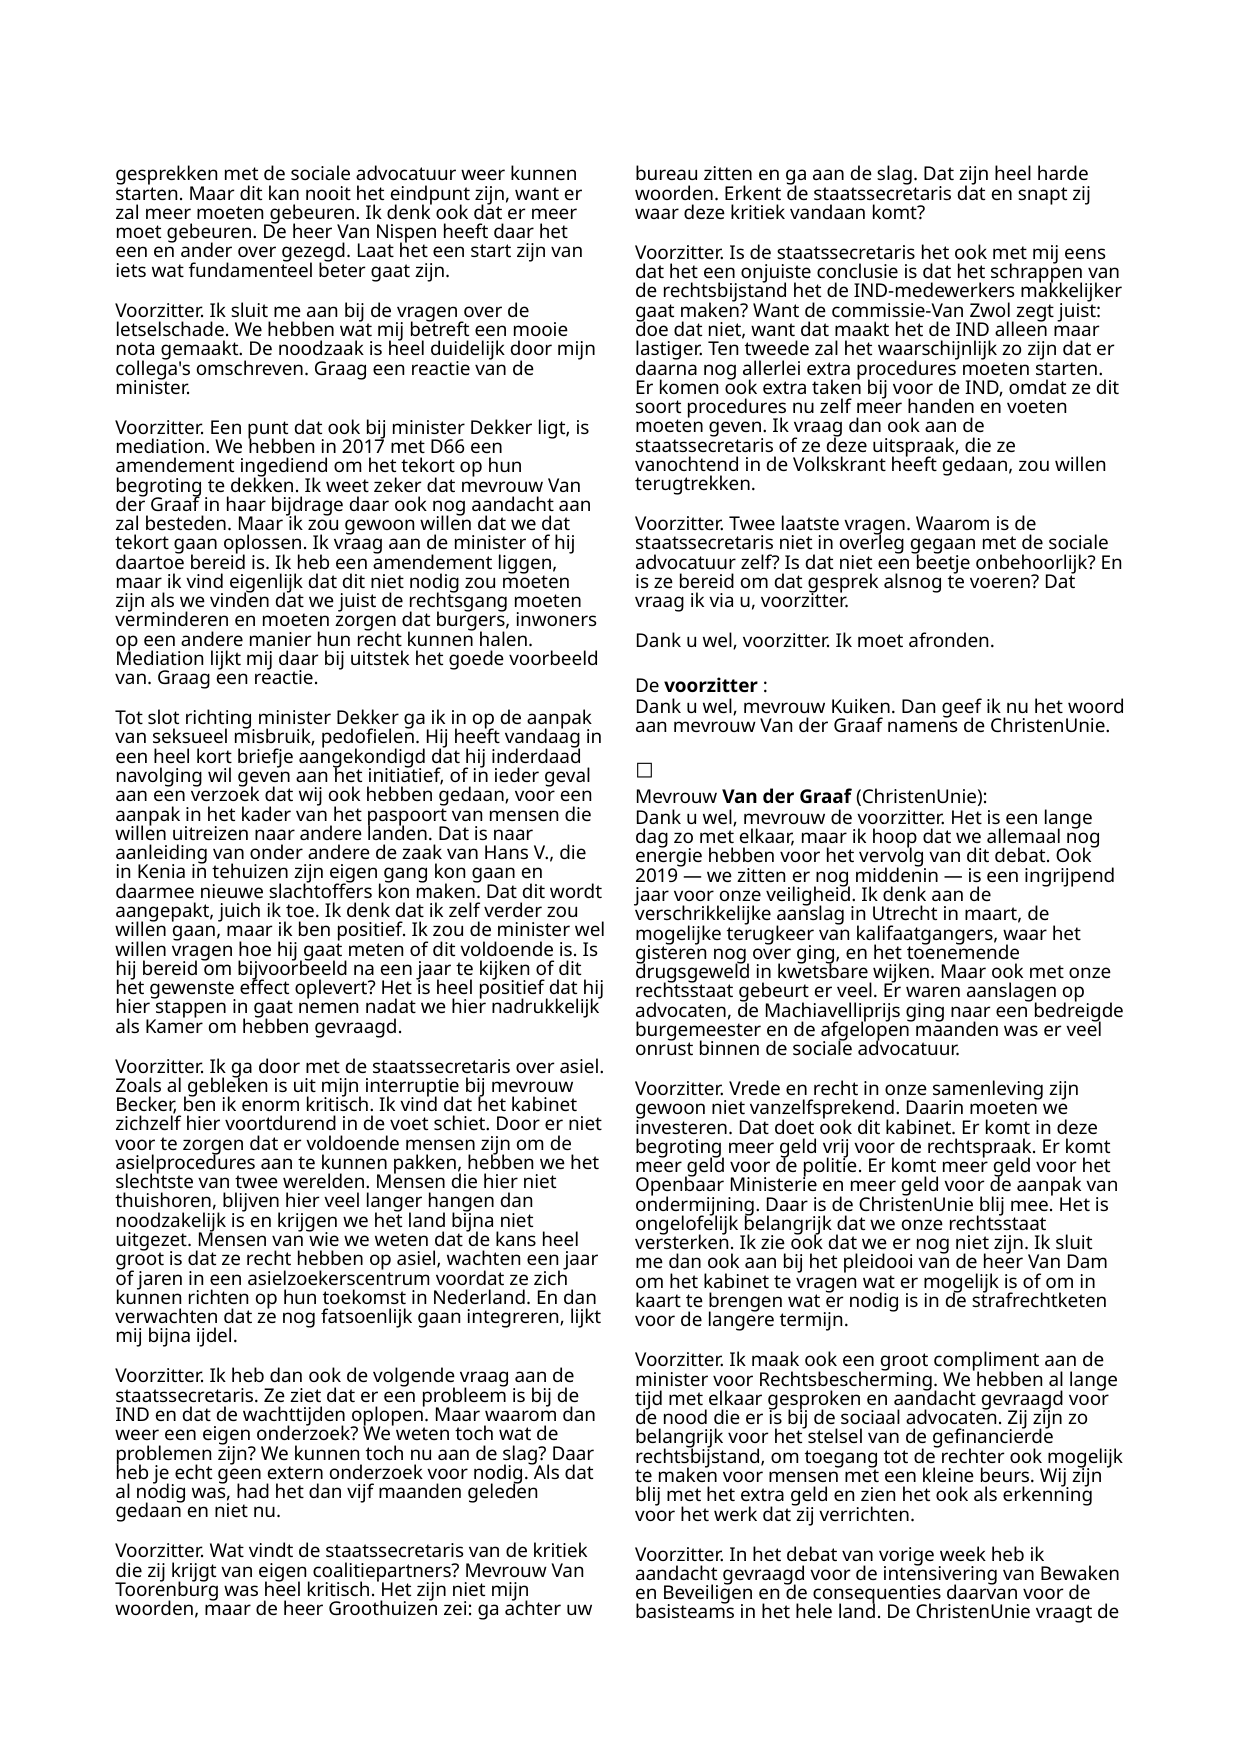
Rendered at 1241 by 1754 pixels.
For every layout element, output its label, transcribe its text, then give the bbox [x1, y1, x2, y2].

text bureau zitten en ga aan de slag. Dat zijn heel harde woorden. Erkent de staatssecretaris dat en snapt zij waar deze kritiek vandaan komt? [635, 165, 1125, 223]
text Voorzitter. Wat vindt de staatssecretaris van de kritiek die zij krijgt van eigen coalitiepartners? Mevrouw Van Toorenburg was heel kritisch. Het zijn niet mijn woorden, maar de heer Groothuizen zei: ga achter uw [115, 1542, 605, 1619]
text Mevrouw Van der Graaf (ChristenUnie): [635, 783, 1125, 809]
text Dank u wel, voorzitter. Ik moet afronden. [635, 632, 1125, 651]
text Voorzitter. Ik ga door met de staatssecretaris over asiel. Zoals al gebleken is uit mijn interruptie bij mevrouw Becker, ben ik enorm kritisch. Ik vind dat het kabinet zichzelf hier voortdurend in de voet schiet. Door er niet voor te zorgen dat er voldoende mensen zijn om de asielprocedures aan te kunnen pakken, hebben we het slechtste van twee werelden. Mensen die hier niet thuishoren, blijven hier veel langer hangen dan noodzakelijk is en krijgen we het land bijna niet uitgezet. Mensen van wie we weten dat de kans heel groot is dat ze recht hebben op asiel, wachten een jaar of jaren in een asielzoekerscentrum voordat ze zich kunnen richten op hun toekomst in Nederland. En dan verwachten dat ze nog fatsoenlijk gaan integreren, lijkt mij bijna ijdel. [115, 1058, 605, 1347]
text ⬜ [635, 757, 1125, 783]
text Voorzitter. Ik sluit me aan bij de vragen over de letselschade. We hebben wat mij betreft een mooie nota gemaakt. De noodzaak is heel duidelijk door mijn collega's omschreven. Graag een reactie van de minister. [115, 302, 605, 398]
text Voorzitter. Ik heb dan ook de volgende vraag aan de staatssecretaris. Ze ziet dat er een probleem is bij de IND en dat de wachttijden oplopen. Maar waarom dan weer een eigen onderzoek? We weten toch wat de problemen zijn? We kunnen toch nu aan de slag? Daar heb je echt geen extern onderzoek voor nodig. Als dat al nodig was, had het dan vijf maanden geleden gedaan en niet nu. [115, 1367, 605, 1522]
text Voorzitter. In het debat van vorige week heb ik aandacht gevraagd voor de intensivering van Bewaken en Beveiligen en de consequenties daarvan voor de basisteams in het hele land. De ChristenUnie vraagt de [635, 1546, 1125, 1623]
text gesprekken met de sociale advocatuur weer kunnen starten. Maar dit kan nooit het eindpunt zijn, want er zal meer moeten gebeuren. Ik denk ook dat er meer moet gebeuren. De heer Van Nispen heeft daar het een en ander over gezegd. Laat het een start zijn van iets wat fundamenteel beter gaat zijn. [115, 165, 605, 281]
text Voorzitter. Is de staatssecretaris het ook met mij eens dat het een onjuiste conclusie is dat het schrappen van de rechtsbijstand het de IND-medewerkers makkelijker gaat maken? Want de commissie-Van Zwol zegt juist: doe dat niet, want dat maakt het de IND alleen maar lastiger. Ten tweede zal het waarschijnlijk zo zijn dat er daarna nog allerlei extra procedures moeten starten. Er komen ook extra taken bij voor de IND, omdat ze dit soort procedures nu zelf meer handen en voeten moeten geven. Ik vraag dan ook aan de staatssecretaris of ze deze uitspraak, die ze vanochtend in de Volkskrant heeft gedaan, zou willen terugtrekken. [635, 244, 1125, 494]
text Voorzitter. Vrede en recht in onze samenleving zijn gewoon niet vanzelfsprekend. Daarin moeten we investeren. Dat doet ook dit kabinet. Er komt in deze begroting meer geld vrij voor de rechtspraak. Er komt meer geld voor de politie. Er komt meer geld voor het Openbaar Ministerie en meer geld voor de aanpak van ondermijning. Daar is de ChristenUnie blij mee. Het is ongelofelijk belangrijk dat we onze rechtsstaat versterken. Ik zie ook dat we er nog niet zijn. Ik sluit me dan ook aan bij het pleidooi van de heer Van Dam om het kabinet te vragen wat er mogelijk is of om in kaart te brengen wat er nodig is in de strafrechtketen voor de langere termijn. [635, 1080, 1125, 1331]
text Voorzitter. Een punt dat ook bij minister Dekker ligt, is mediation. We hebben in 2017 met D66 een amendement ingediend om het tekort op hun begroting te dekken. Ik weet zeker dat mevrouw Van der Graaf in haar bijdrage daar ook nog aandacht aan zal besteden. Maar ik zou gewoon willen dat we dat tekort gaan oplossen. Ik vraag aan de minister of hij daartoe bereid is. Ik heb een amendement liggen, maar ik vind eigenlijk dat dit niet nodig zou moeten zijn als we vinden dat we juist de rechtsgang moeten verminderen en moeten zorgen dat burgers, inwoners op een andere manier hun recht kunnen halen. Mediation lijkt mij daar bij uitstek het goede voorbeeld van. Graag een reactie. [115, 419, 605, 688]
text Dank u wel, mevrouw de voorzitter. Het is een lange dag zo met elkaar, maar ik hoop dat we allemaal nog energie hebben voor het vervolg van dit debat. Ook 2019 — we zitten er nog middenin — is een ingrijpend jaar voor onze veiligheid. Ik denk aan de verschrikkelijke aanslag in Utrecht in maart, de mogelijke terugkeer van kalifaatgangers, waar het gisteren nog over ging, en het toenemende drugsgeweld in kwetsbare wijken. Maar ook met onze rechtsstaat gebeurt er veel. Er waren aanslagen op advocaten, de Machiavelliprijs ging naar een bedreigde burgemeester en de afgelopen maanden was er veel onrust binnen de sociale advocatuur. [635, 809, 1125, 1059]
text Voorzitter. Ik maak ook een groot compliment aan de minister voor Rechtsbescherming. We hebben al lange tijd met elkaar gesproken en aandacht gevraagd voor de nood die er is bij de sociaal advocaten. Zij zijn zo belangrijk voor het stelsel van de gefinancierde rechtsbijstand, om toegang tot de rechter ook mogelijk te maken voor mensen met een kleine beurs. Wij zijn blij met het extra geld en zien het ook als erkenning voor het werk dat zij verrichten. [635, 1351, 1125, 1525]
text Tot slot richting minister Dekker ga ik in op de aanpak van seksueel misbruik, pedofielen. Hij heeft vandaag in een heel kort briefje aangekondigd dat hij inderdaad navolging wil geven aan het initiatief, of in ieder geval aan een verzoek dat wij ook hebben gedaan, voor een aanpak in het kader van het paspoort van mensen die willen uitreizen naar andere landen. Dat is naar aanleiding van onder andere de zaak van Hans V., die in Kenia in tehuizen zijn eigen gang kon gaan en daarmee nieuwe slachtoffers kon maken. Dat dit wordt aangepakt, juich ik toe. Ik denk dat ik zelf verder zou willen gaan, maar ik ben positief. Ik zou de minister wel willen vragen hoe hij gaat meten of dit voldoende is. Is hij bereid om bijvoorbeeld na een jaar te kijken of dit het gewenste effect oplevert? Het is heel positief dat hij hier stappen in gaat nemen nadat we hier nadrukkelijk als Kamer om hebben gevraagd. [115, 709, 605, 1037]
text De voorzitter : [635, 672, 1125, 698]
text Voorzitter. Twee laatste vragen. Waarom is de staatssecretaris niet in overleg gegaan met de sociale advocatuur zelf? Is dat niet een beetje onbehoorlijk? En is ze bereid om dat gesprek alsnog te voeren? Dat vraag ik via u, voorzitter. [635, 515, 1125, 611]
text Dank u wel, mevrouw Kuiken. Dan geef ik nu het woord aan mevrouw Van der Graaf namens de ChristenUnie. [635, 698, 1125, 737]
